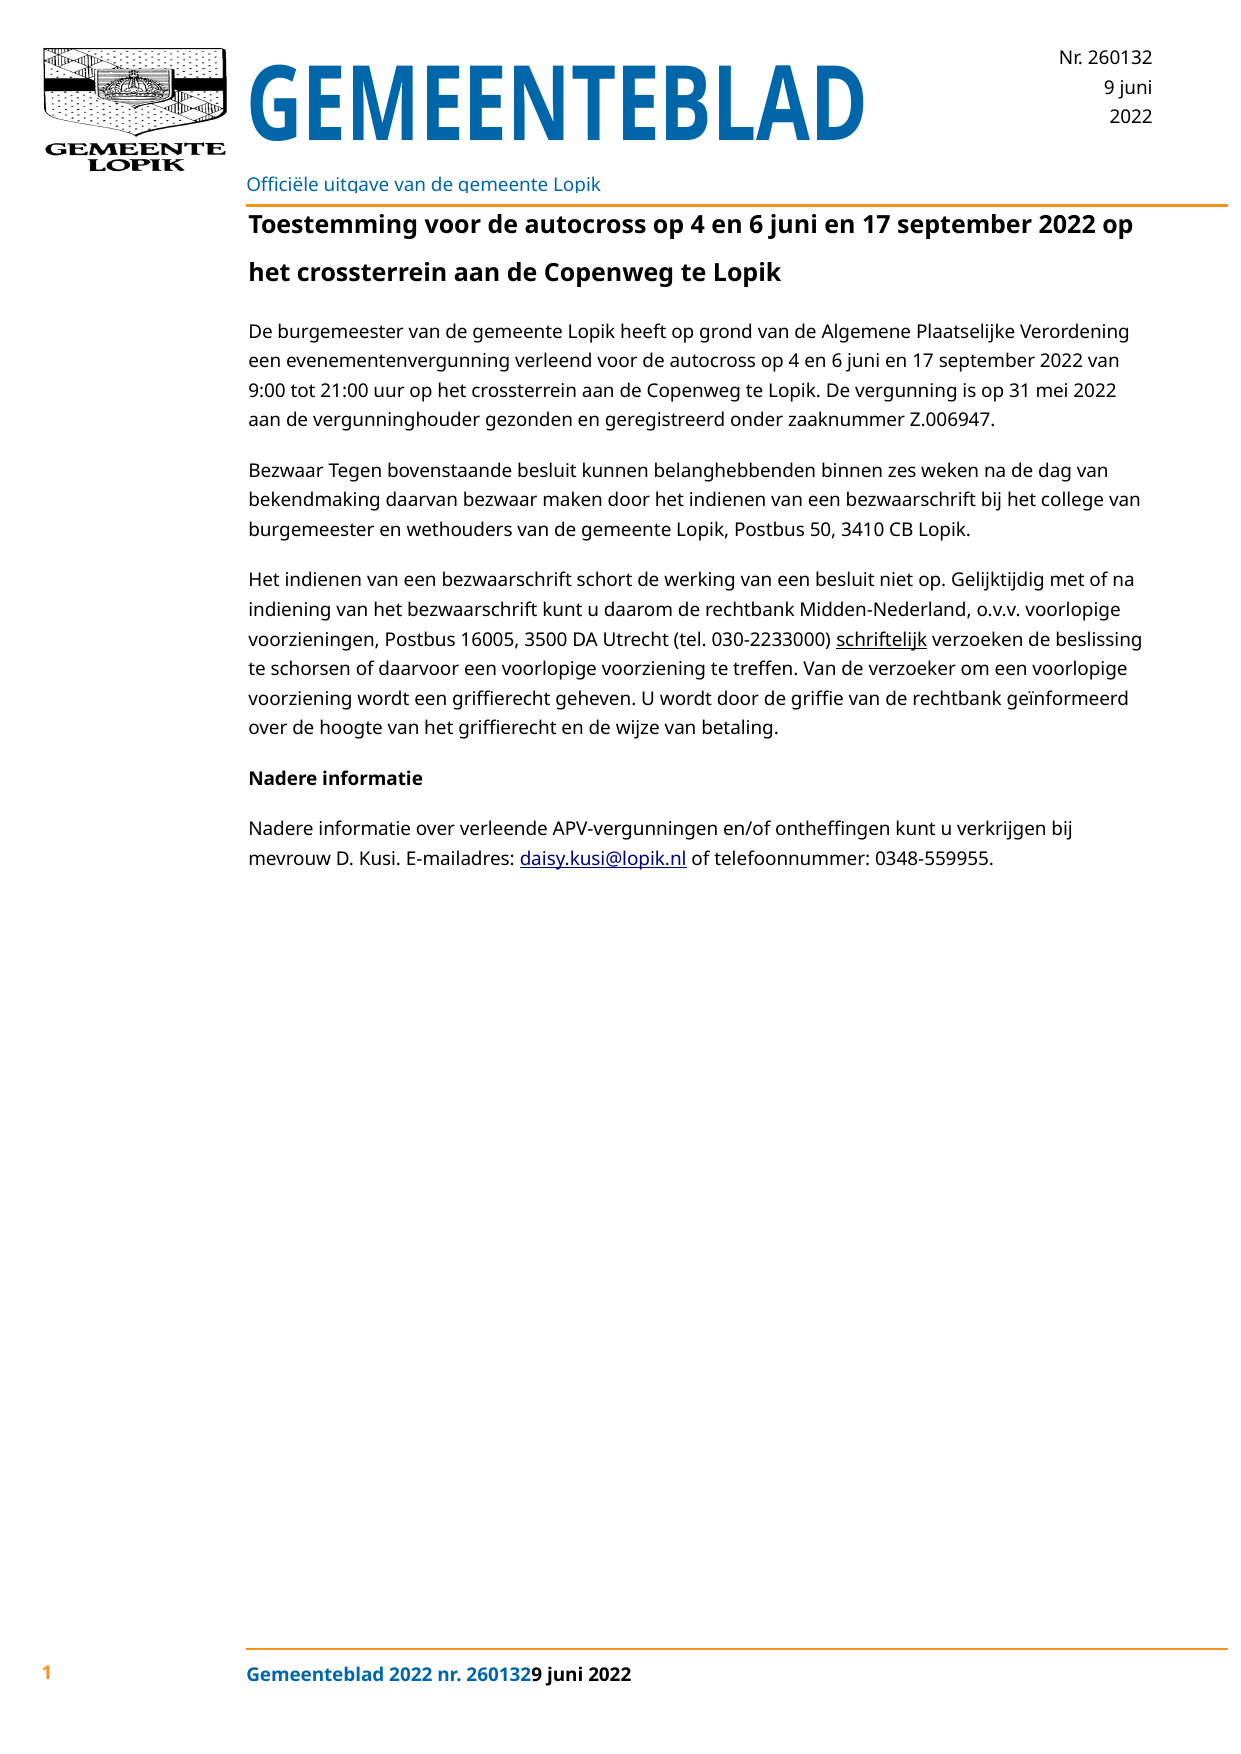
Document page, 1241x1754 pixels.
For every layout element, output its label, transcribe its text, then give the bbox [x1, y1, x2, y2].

text Bezwaar Tegen bovenstaande besluit kunnen belanghebbenden binnen zes weken na de dag van bekendmaking daarvan bezwaar maken door het indienen van een bezwaarschrift bij het college van burgemeester en wethouders van de gemeente Lopik, Postbus 50, 3410 CB Lopik. [248, 457, 1152, 542]
text Het indienen van een bezwaarschrift schort de werking van een besluit niet op. Gelijktijdig met of na indiening van het bezwaarschrift kunt u daarom de rechtbank Midden-Nederland, o.v.v. voorlopige voorzieningen, Postbus 16005, 3500 DA Utrecht (tel. 030-2233000) schriftelijk verzoeken de beslissing te schorsen of daarvoor een voorlopige voorziening te treffen. Van de verzoeker om een voorlopige voorziening wordt een griffierecht geheven. U wordt door de griffie van de rechtbank geïnformeerd over de hoogte van het griffierecht en de wijze van betaling. [248, 567, 1152, 740]
text Nadere informatie [248, 765, 1152, 791]
text Toestemming voor de autocross op 4 en 6 juni en 17 september 2022 op het crossterrein aan de Copenweg te Lopik [248, 207, 1152, 288]
text De burgemeester van de gemeente Lopik heeft op grond van de Algemene Plaatselijke Verordening een evenementenvergunning verleend voor de autocross op 4 en 6 juni en 17 september 2022 van 9:00 tot 21:00 uur op het crossterrein aan de Copenweg te Lopik. De vergunning is op 31 mei 2022 aan de vergunninghouder gezonden en geregistreerd onder zaaknummer Z.006947. [248, 318, 1152, 432]
picture [41, 47, 231, 172]
text Nadere informatie over verleende APV-vergunningen en/of ontheffingen kunt u verkrijgen bij mevrouw D. Kusi. E-mailadres: daisy.kusi@lopik.nl of telefoonnummer: 0348-559955. [248, 815, 1152, 871]
